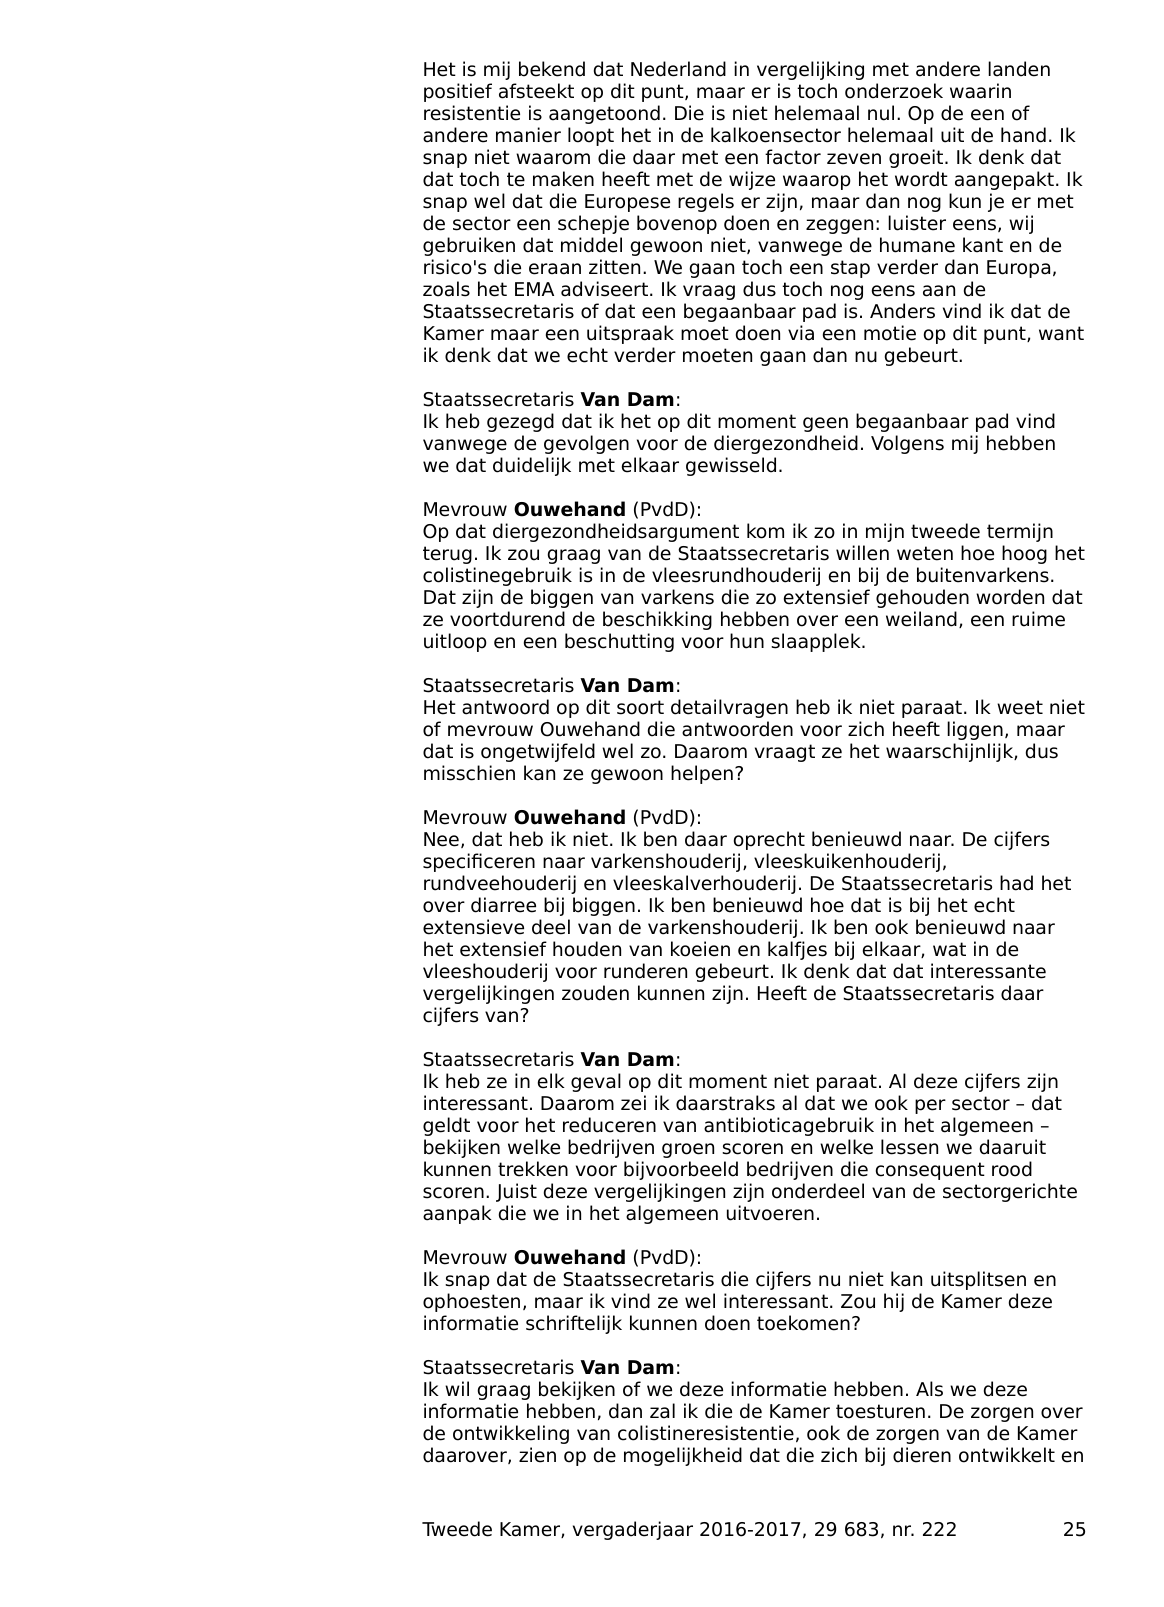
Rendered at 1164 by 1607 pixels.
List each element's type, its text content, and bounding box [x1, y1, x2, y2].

text Op dat diergezondheidsargument kom ik zo in mijn tweede termijn terug. Ik zou graag van de Staatssecretaris willen weten hoe hoog het colistinegebruik is in de vleesrundhouderij en bij de buitenvarkens. Dat zijn de biggen van varkens die zo extensief gehouden worden dat ze voortdurend de beschikking hebben over een weiland, een ruime uitloop en een beschutting voor hun slaapplek. [422, 521, 1087, 653]
text Het is mij bekend dat Nederland in vergelijking met andere landen positief afsteekt op dit punt, maar er is toch onderzoek waarin resistentie is aangetoond. Die is niet helemaal nul. Op de een of andere manier loopt het in de kalkoensector helemaal uit de hand. Ik snap niet waarom die daar met een factor zeven groeit. Ik denk dat dat toch te maken heeft met de wijze waarop het wordt aangepakt. Ik snap wel dat die Europese regels er zijn, maar dan nog kun je er met de sector een schepje bovenop doen en zeggen: luister eens, wij gebruiken dat middel gewoon niet, vanwege de humane kant en de risico's die eraan zitten. We gaan toch een stap verder dan Europa, zoals het EMA adviseert. Ik vraag dus toch nog eens aan de Staatssecretaris of dat een begaanbaar pad is. Anders vind ik dat de Kamer maar een uitspraak moet doen via een motie op dit punt, want ik denk dat we echt verder moeten gaan dan nu gebeurt. [422, 59, 1087, 367]
text Het antwoord op dit soort detailvragen heb ik niet paraat. Ik weet niet of mevrouw Ouwehand die antwoorden voor zich heeft liggen, maar dat is ongetwijfeld wel zo. Daarom vraagt ze het waarschijnlijk, dus misschien kan ze gewoon helpen? [422, 697, 1087, 785]
text Mevrouw Ouwehand (PvdD): [422, 807, 1087, 829]
text Staatssecretaris Van Dam: [422, 389, 1087, 411]
text Ik wil graag bekijken of we deze informatie hebben. Als we deze informatie hebben, dan zal ik die de Kamer toesturen. De zorgen over de ontwikkeling van colistineresistentie, ook de zorgen van de Kamer daarover, zien op de mogelijkheid dat die zich bij dieren ontwikkelt en [422, 1379, 1087, 1467]
text Staatssecretaris Van Dam: [422, 675, 1087, 697]
text Mevrouw Ouwehand (PvdD): [422, 1247, 1087, 1269]
text Staatssecretaris Van Dam: [422, 1357, 1087, 1379]
text Nee, dat heb ik niet. Ik ben daar oprecht benieuwd naar. De cijfers specificeren naar varkenshouderij, vleeskuikenhouderij, rundveehouderij en vleeskalverhouderij. De Staatssecretaris had het over diarree bij biggen. Ik ben benieuwd hoe dat is bij het echt extensieve deel van de varkenshouderij. Ik ben ook benieuwd naar het extensief houden van koeien en kalfjes bij elkaar, wat in de vleeshouderij voor runderen gebeurt. Ik denk dat dat interessante vergelijkingen zouden kunnen zijn. Heeft de Staatssecretaris daar cijfers van? [422, 829, 1087, 1027]
text Ik heb gezegd dat ik het op dit moment geen begaanbaar pad vind vanwege de gevolgen voor de diergezondheid. Volgens mij hebben we dat duidelijk met elkaar gewisseld. [422, 411, 1087, 477]
text Staatssecretaris Van Dam: [422, 1049, 1087, 1071]
text Ik heb ze in elk geval op dit moment niet paraat. Al deze cijfers zijn interessant. Daarom zei ik daarstraks al dat we ook per sector – dat geldt voor het reduceren van antibioticagebruik in het algemeen – bekijken welke bedrijven groen scoren en welke lessen we daaruit kunnen trekken voor bijvoorbeeld bedrijven die consequent rood scoren. Juist deze vergelijkingen zijn onderdeel van de sectorgerichte aanpak die we in het algemeen uitvoeren. [422, 1071, 1087, 1225]
text Ik snap dat de Staatssecretaris die cijfers nu niet kan uitsplitsen en ophoesten, maar ik vind ze wel interessant. Zou hij de Kamer deze informatie schriftelijk kunnen doen toekomen? [422, 1269, 1087, 1335]
text Mevrouw Ouwehand (PvdD): [422, 499, 1087, 521]
